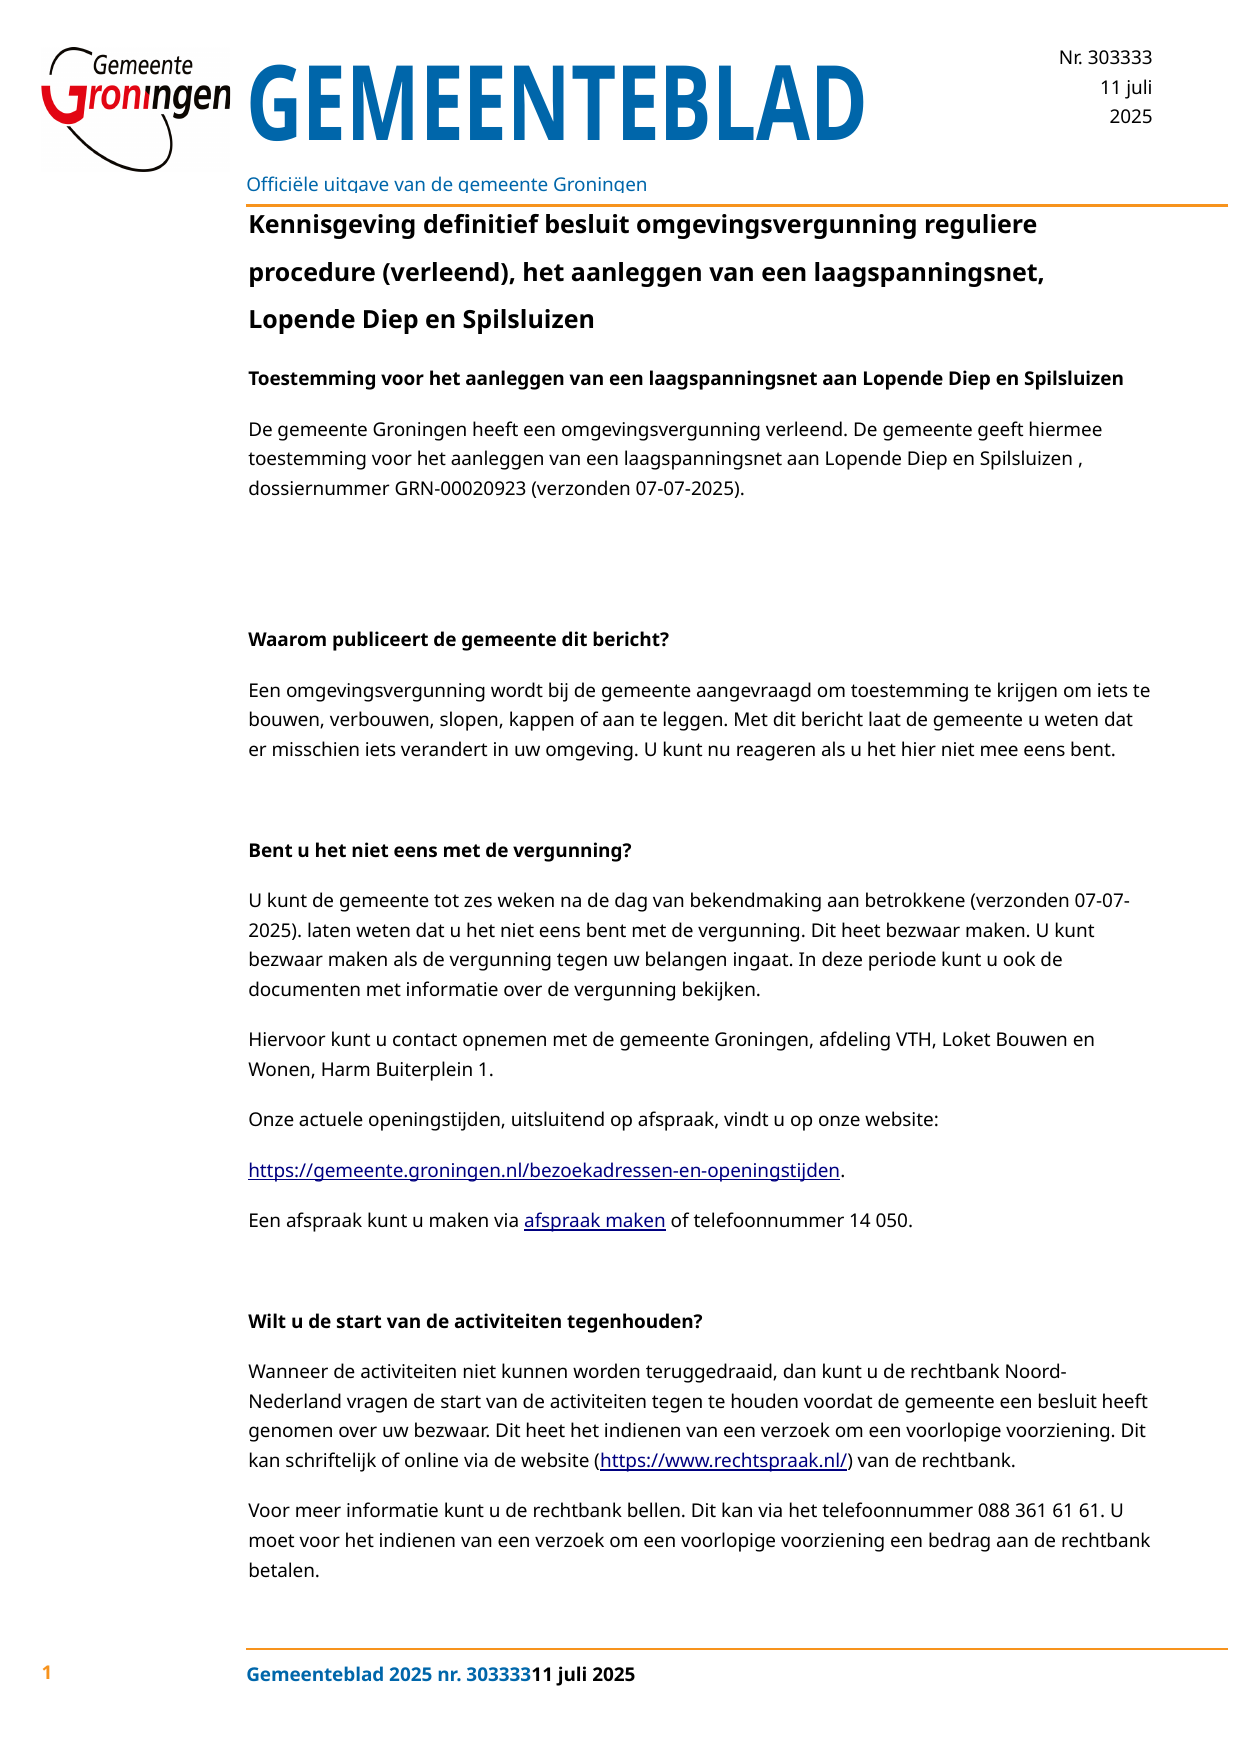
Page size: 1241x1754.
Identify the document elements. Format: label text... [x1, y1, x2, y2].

text Toestemming voor het aanleggen van een laagspanningsnet aan Lopende Diep en Spilsluizen [248, 366, 1152, 391]
text Onze actuele openingstijden, uitsluitend op afspraak, vindt u op onze website: [248, 1106, 1152, 1132]
text Wilt u de start van de activiteiten tegenhouden? [248, 1308, 1152, 1334]
text Een omgevingsvergunning wordt bij de gemeente aangevraagd om toestemming te krijgen om iets te bouwen, verbouwen, slopen, kappen of aan te leggen. Met dit bericht laat de gemeente u weten dat er misschien iets verandert in uw omgeving. U kunt nu reageren als u het hier niet mee eens bent. [248, 677, 1152, 762]
text Kennisgeving definitief besluit omgevingsvergunning reguliere procedure (verleend), het aanleggen van een laagspanningsnet, Lopende Diep en Spilsluizen [248, 207, 1152, 336]
picture [41, 47, 231, 172]
text Hiervoor kunt u contact opnemen met de gemeente Groningen, afdeling VTH, Loket Bouwen en Wonen, Harm Buiterplein 1. [248, 1026, 1152, 1082]
text U kunt de gemeente tot zes weken na de dag van bekendmaking aan betrokkene (verzonden 07-07-2025). laten weten dat u het niet eens bent met de vergunning. Dit heet bezwaar maken. U kunt bezwaar maken als de vergunning tegen uw belangen ingaat. In deze periode kunt u ook de documenten met informatie over de vergunning bekijken. [248, 887, 1152, 1002]
text Een afspraak kunt u maken via afspraak maken of telefoonnummer 14 050. [248, 1207, 1152, 1233]
text https://gemeente.groningen.nl/bezoekadressen-en-openingstijden. [248, 1157, 1152, 1182]
text Waarom publiceert de gemeente dit bericht? [248, 626, 1152, 652]
text Wanneer de activiteiten niet kunnen worden teruggedraaid, dan kunt u de rechtbank Noord-Nederland vragen de start van de activiteiten tegen te houden voordat de gemeente een besluit heeft genomen over uw bezwaar. Dit heet het indienen van een verzoek om een voorlopige voorziening. Dit kan schriftelijk of online via de website (https://www.rechtspraak.nl/) van de rechtbank. [248, 1358, 1152, 1473]
text De gemeente Groningen heeft een omgevingsvergunning verleend. De gemeente geeft hiermee toestemming voor het aanleggen van een laagspanningsnet aan Lopende Diep en Spilsluizen , dossiernummer GRN-00020923 (verzonden 07-07-2025). [248, 416, 1152, 501]
text Bent u het niet eens met de vergunning? [248, 837, 1152, 862]
text Voor meer informatie kunt u de rechtbank bellen. Dit kan via het telefoonnummer 088 361 61 61. U moet voor het indienen van een verzoek om een voorlopige voorziening een bedrag aan de rechtbank betalen. [248, 1498, 1152, 1582]
